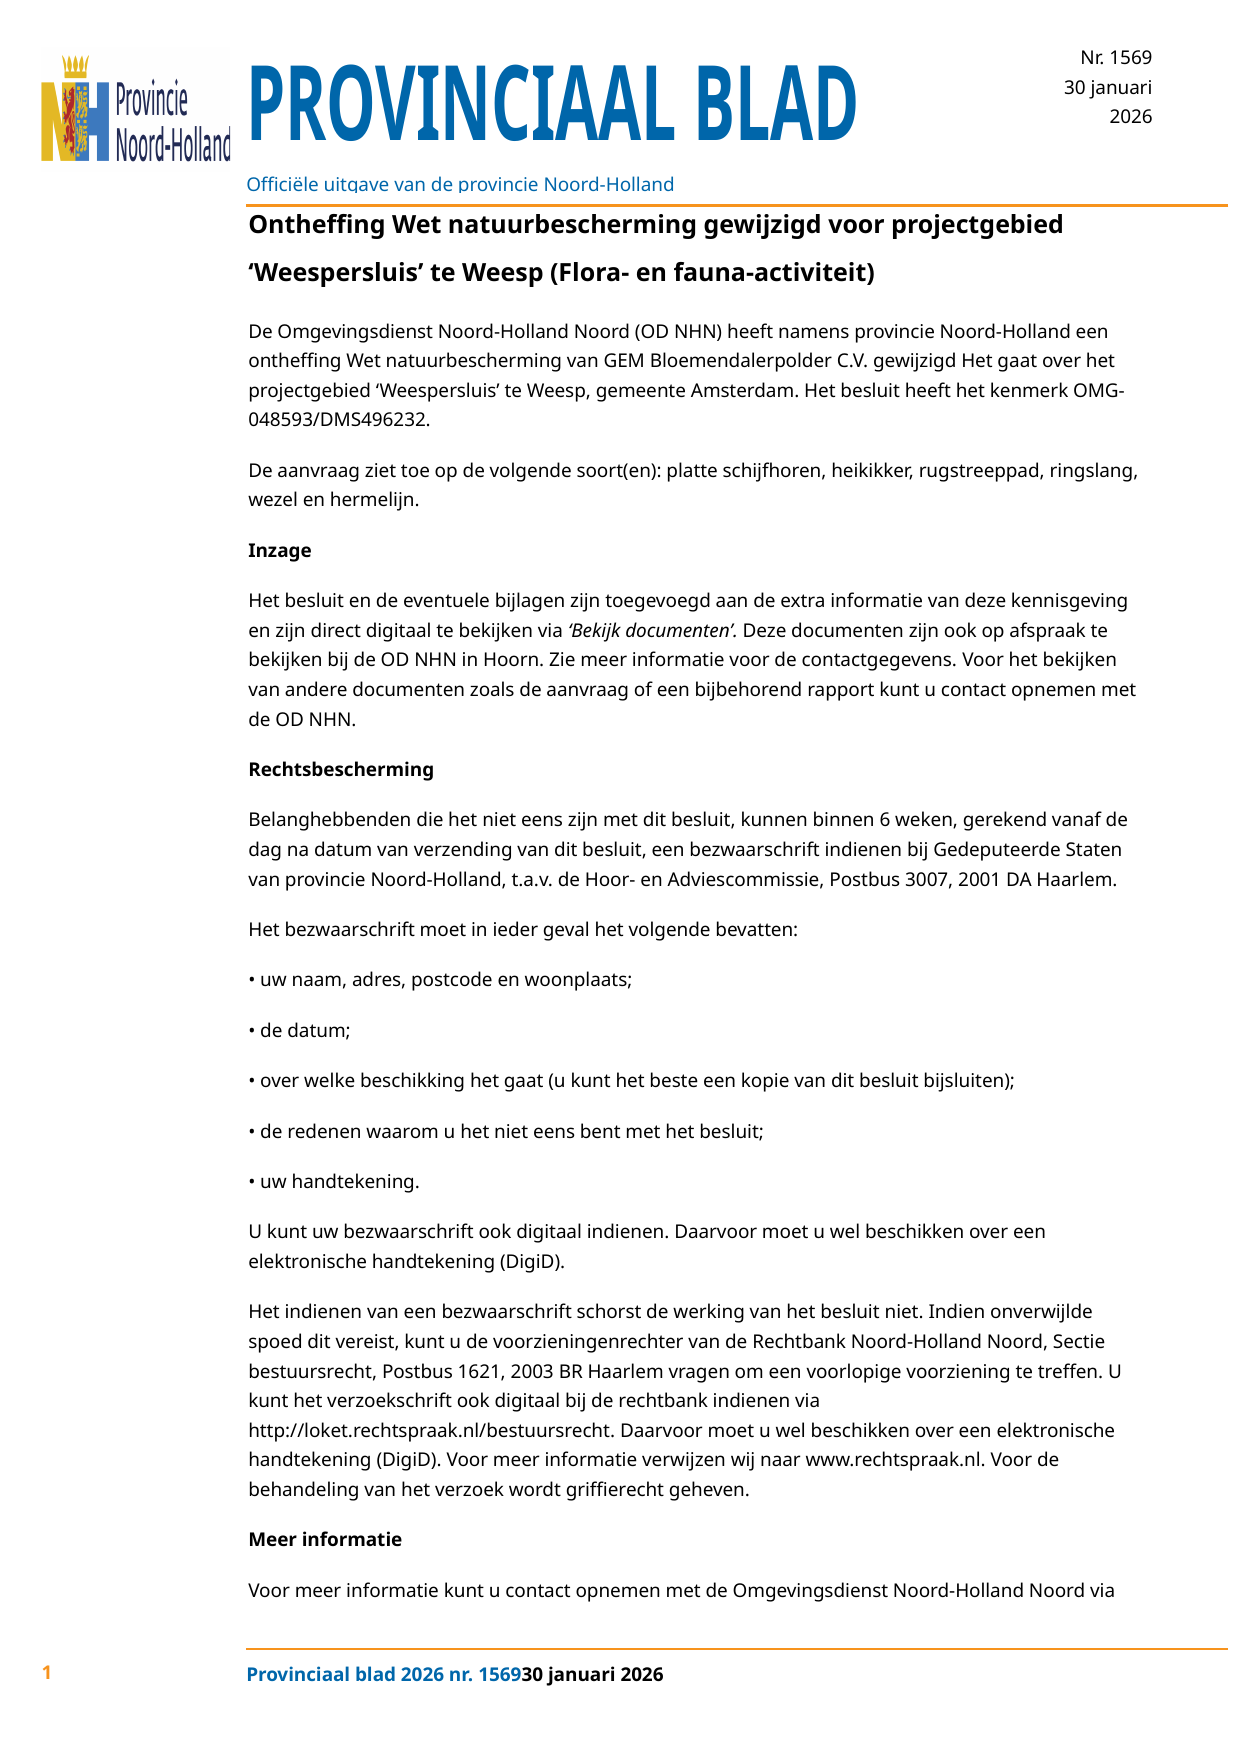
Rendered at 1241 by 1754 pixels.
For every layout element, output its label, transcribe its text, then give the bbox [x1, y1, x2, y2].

text De Omgevingsdienst Noord-Holland Noord (OD NHN) heeft namens provincie Noord-Holland een ontheffing Wet natuurbescherming van GEM Bloemendalerpolder C.V. gewijzigd Het gaat over het projectgebied ‘Weespersluis’ te Weesp, gemeente Amsterdam. Het besluit heeft het kenmerk OMG-048593/DMS496232. [248, 318, 1152, 432]
text • de redenen waarom u het niet eens bent met het besluit; [248, 1118, 1152, 1144]
text Het bezwaarschrift moet in ieder geval het volgende bevatten: [248, 916, 1152, 942]
text Ontheffing Wet natuurbescherming gewijzigd voor projectgebied ‘Weespersluis’ te Weesp (Flora- en fauna-activiteit) [248, 207, 1152, 288]
text Rechtsbescherming [248, 756, 1152, 782]
text Inzage [248, 537, 1152, 563]
text • uw naam, adres, postcode en woonplaats; [248, 967, 1152, 992]
text Het besluit en de eventuele bijlagen zijn toegevoegd aan de extra informatie van deze kennisgeving en zijn direct digitaal te bekijken via ‘Bekijk documenten’. Deze documenten zijn ook op afspraak te bekijken bij de OD NHN in Hoorn. Zie meer informatie voor de contactgegevens. Voor het bekijken van andere documenten zoals de aanvraag of een bijbehorend rapport kunt u contact opnemen met de OD NHN. [248, 587, 1152, 732]
text • uw handtekening. [248, 1168, 1152, 1194]
text Meer informatie [248, 1527, 1152, 1552]
text • over welke beschikking het gaat (u kunt het beste een kopie van dit besluit bijsluiten); [248, 1067, 1152, 1093]
text Voor meer informatie kunt u contact opnemen met de Omgevingsdienst Noord-Holland Noord via [248, 1577, 1152, 1603]
picture [41, 47, 231, 172]
text Het indienen van een bezwaarschrift schorst de werking van het besluit niet. Indien onverwijlde spoed dit vereist, kunt u de voorzieningenrechter van de Rechtbank Noord-Holland Noord, Sectie bestuursrecht, Postbus 1621, 2003 BR Haarlem vragen om een voorlopige voorziening te treffen. U kunt het verzoekschrift ook digitaal bij de rechtbank indienen via http://loket.rechtspraak.nl/bestuursrecht. Daarvoor moet u wel beschikken over een elektronische handtekening (DigiD). Voor meer informatie verwijzen wij naar www.rechtspraak.nl. Voor de behandeling van het verzoek wordt griffierecht geheven. [248, 1299, 1152, 1502]
text Belanghebbenden die het niet eens zijn met dit besluit, kunnen binnen 6 weken, gerekend vanaf de dag na datum van verzending van dit besluit, een bezwaarschrift indienen bij Gedeputeerde Staten van provincie Noord-Holland, t.a.v. de Hoor- en Adviescommissie, Postbus 3007, 2001 DA Haarlem. [248, 807, 1152, 892]
text U kunt uw bezwaarschrift ook digitaal indienen. Daarvoor moet u wel beschikken over een elektronische handtekening (DigiD). [248, 1219, 1152, 1274]
text • de datum; [248, 1017, 1152, 1043]
text De aanvraag ziet toe op de volgende soort(en): platte schijfhoren, heikikker, rugstreeppad, ringslang, wezel en hermelijn. [248, 457, 1152, 512]
